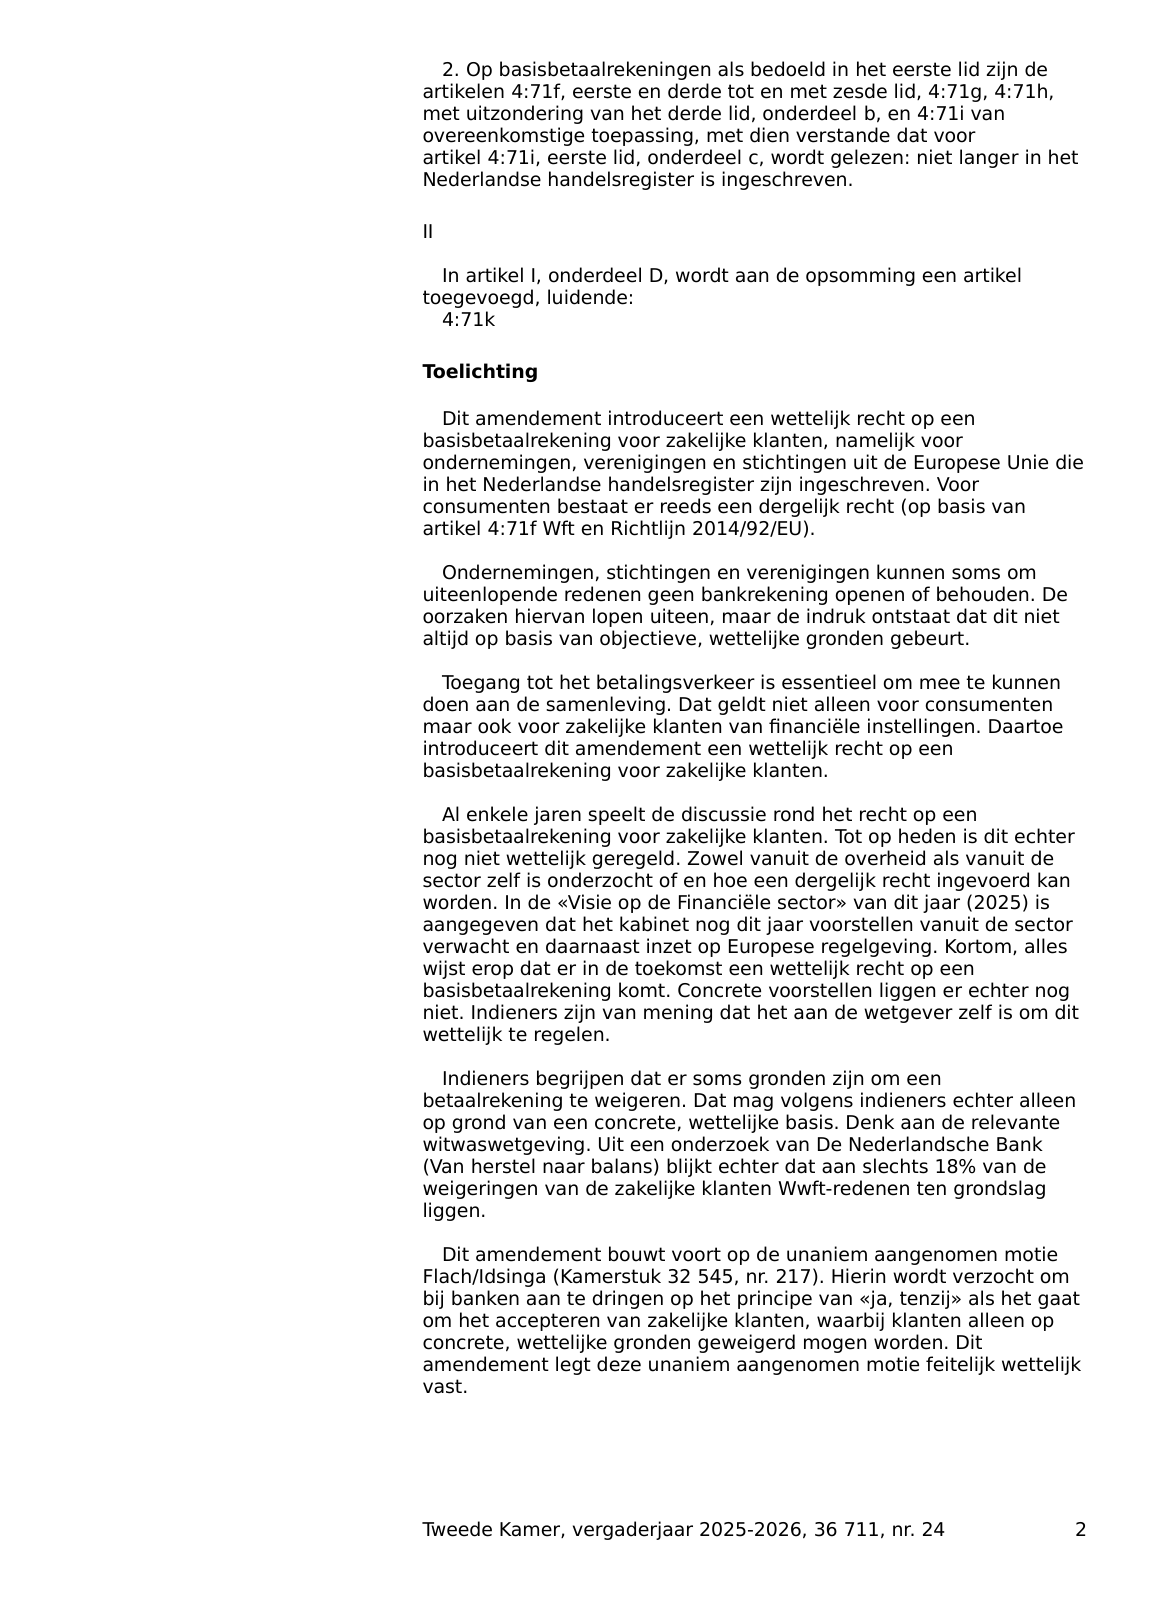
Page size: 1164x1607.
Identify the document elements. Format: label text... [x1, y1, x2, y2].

text 4:71k [422, 309, 1087, 331]
text Al enkele jaren speelt de discussie rond het recht op een basisbetaalrekening voor zakelijke klanten. Tot op heden is dit echter nog niet wettelijk geregeld. Zowel vanuit de overheid als vanuit de sector zelf is onderzocht of en hoe een dergelijk recht ingevoerd kan worden. In de «Visie op de Financiële sector» van dit jaar (2025) is aangegeven dat het kabinet nog dit jaar voorstellen vanuit de sector verwacht en daarnaast inzet op Europese regelgeving. Kortom, alles wijst erop dat er in de toekomst een wettelijk recht op een basisbetaalrekening komt. Concrete voorstellen liggen er echter nog niet. Indieners zijn van mening dat het aan de wetgever zelf is om dit wettelijk te regelen. [422, 804, 1087, 1046]
subtitle Toelichting [422, 361, 1087, 383]
text Ondernemingen, stichtingen en verenigingen kunnen soms om uiteenlopende redenen geen bankrekening openen of behouden. De oorzaken hiervan lopen uiteen, maar de indruk ontstaat dat dit niet altijd op basis van objectieve, wettelijke gronden gebeurt. [422, 562, 1087, 650]
text In artikel I, onderdeel D, wordt aan de opsomming een artikel toegevoegd, luidende: [422, 265, 1087, 309]
text Dit amendement bouwt voort op de unaniem aangenomen motie Flach/Idsinga (Kamerstuk 32 545, nr. 217). Hierin wordt verzocht om bij banken aan te dringen op het principe van «ja, tenzij» als het gaat om het accepteren van zakelijke klanten, waarbij klanten alleen op concrete, wettelijke gronden geweigerd mogen worden. Dit amendement legt deze unaniem aangenomen motie feitelijk wettelijk vast. [422, 1244, 1087, 1398]
text Indieners begrijpen dat er soms gronden zijn om een betaalrekening te weigeren. Dat mag volgens indieners echter alleen op grond van een concrete, wettelijke basis. Denk aan de relevante witwaswetgeving. Uit een onderzoek van De Nederlandsche Bank (Van herstel naar balans) blijkt echter dat aan slechts 18% van de weigeringen van de zakelijke klanten Wwft-redenen ten grondslag liggen. [422, 1068, 1087, 1222]
text Toegang tot het betalingsverkeer is essentieel om mee te kunnen doen aan de samenleving. Dat geldt niet alleen voor consumenten maar ook voor zakelijke klanten van financiële instellingen. Daartoe introduceert dit amendement een wettelijk recht op een basisbetaalrekening voor zakelijke klanten. [422, 672, 1087, 782]
text 2. Op basisbetaalrekeningen als bedoeld in het eerste lid zijn de artikelen 4:71f, eerste en derde tot en met zesde lid, 4:71g, 4:71h, met uitzondering van het derde lid, onderdeel b, en 4:71i van overeenkomstige toepassing, met dien verstande dat voor artikel 4:71i, eerste lid, onderdeel c, wordt gelezen: niet langer in het Nederlandse handelsregister is ingeschreven. [422, 59, 1087, 191]
text Dit amendement introduceert een wettelijk recht op een basisbetaalrekening voor zakelijke klanten, namelijk voor ondernemingen, verenigingen en stichtingen uit de Europese Unie die in het Nederlandse handelsregister zijn ingeschreven. Voor consumenten bestaat er reeds een dergelijk recht (op basis van artikel 4:71f Wft en Richtlijn 2014/92/EU). [422, 408, 1087, 540]
subtitle II [422, 221, 1087, 243]
